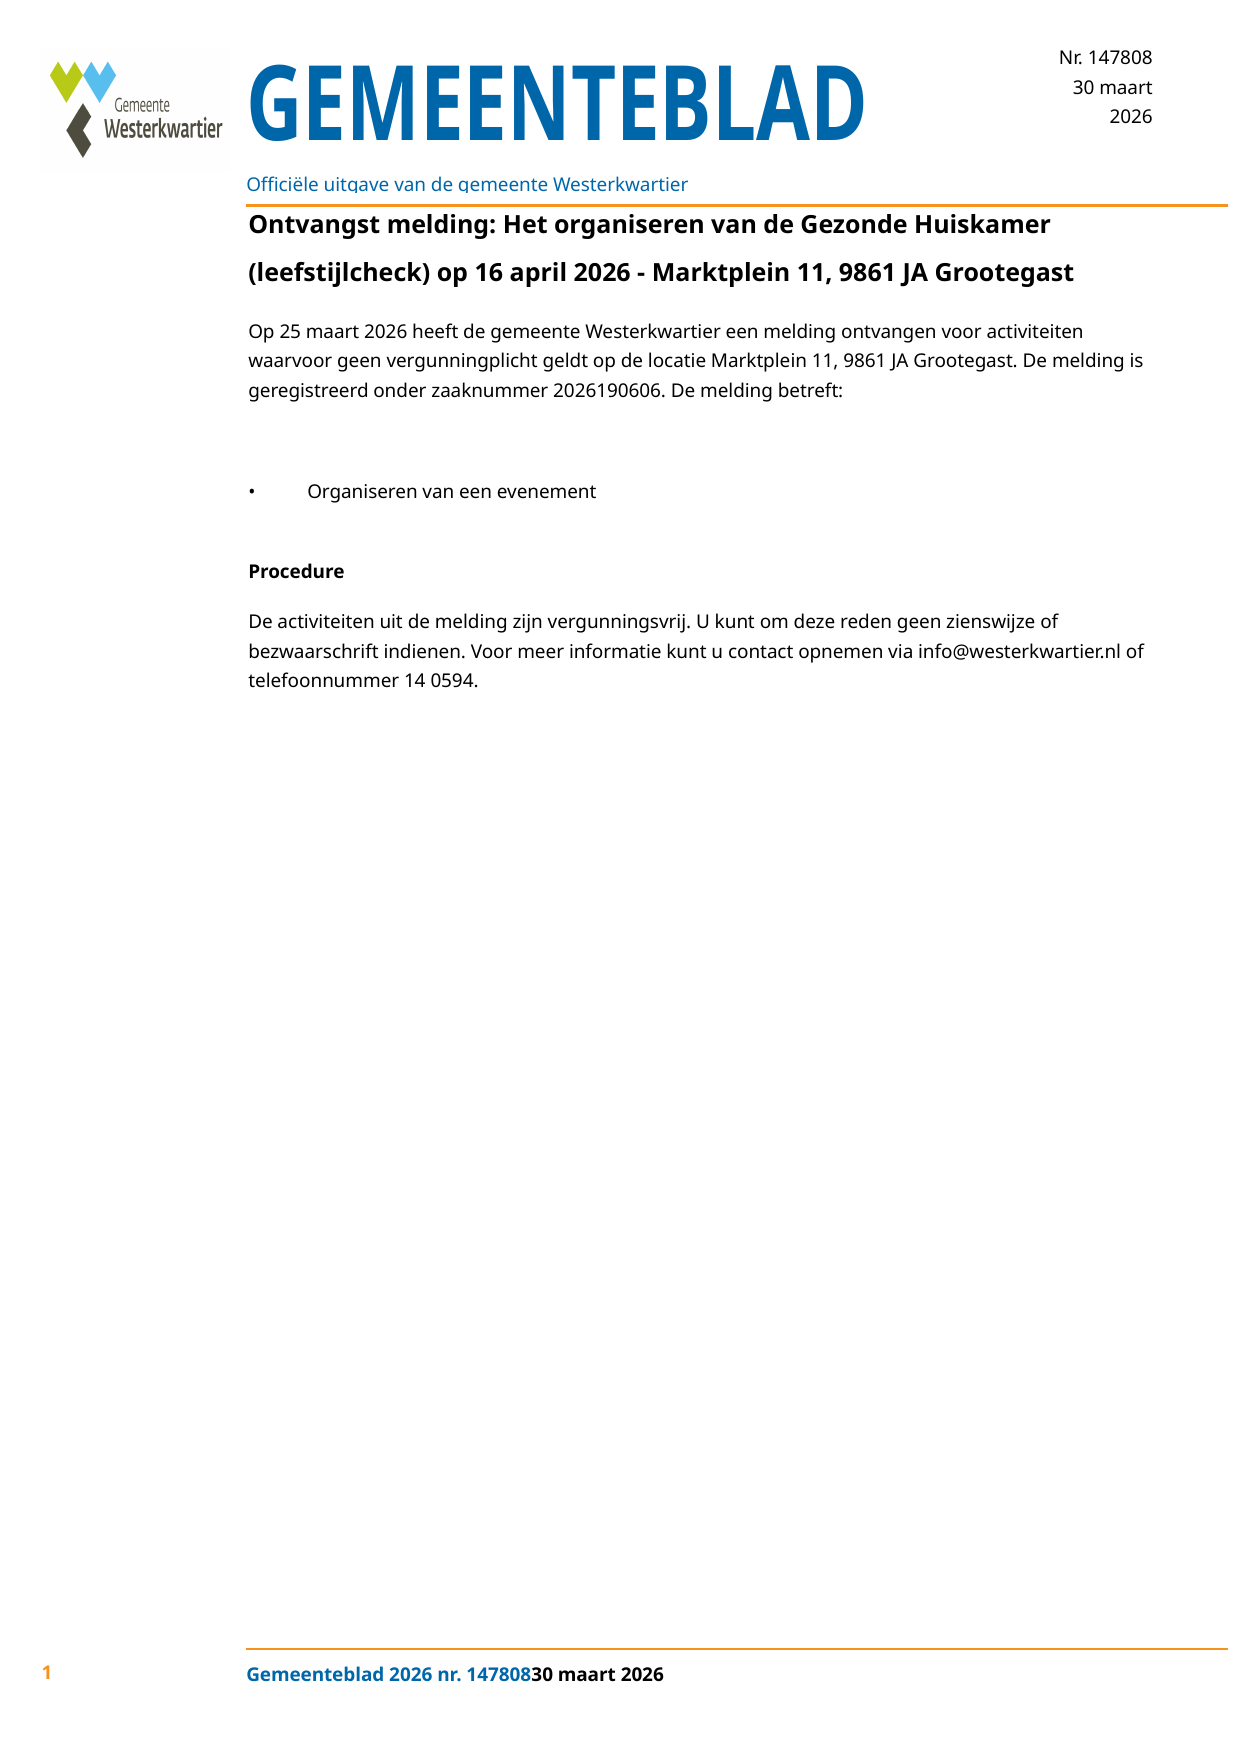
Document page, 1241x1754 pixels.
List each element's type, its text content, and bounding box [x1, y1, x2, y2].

text De activiteiten uit de melding zijn vergunningsvrij. U kunt om deze reden geen zienswijze of bezwaarschrift indienen. Voor meer informatie kunt u contact opnemen via info@westerkwartier.nl of telefoonnummer 14 0594. [248, 608, 1152, 693]
text Op 25 maart 2026 heeft de gemeente Westerkwartier een melding ontvangen voor activiteiten waarvoor geen vergunningplicht geldt op de locatie Marktplein 11, 9861 JA Grootegast. De melding is geregistreerd onder zaaknummer 2026190606. De melding betreft: [248, 318, 1152, 403]
text Ontvangst melding: Het organiseren van de Gezonde Huiskamer (leefstijlcheck) op 16 april 2026 - Marktplein 11, 9861 JA Grootegast [248, 207, 1152, 288]
text Procedure [248, 558, 1152, 584]
picture [41, 47, 231, 172]
list Organiseren van een evenement [248, 478, 1152, 504]
